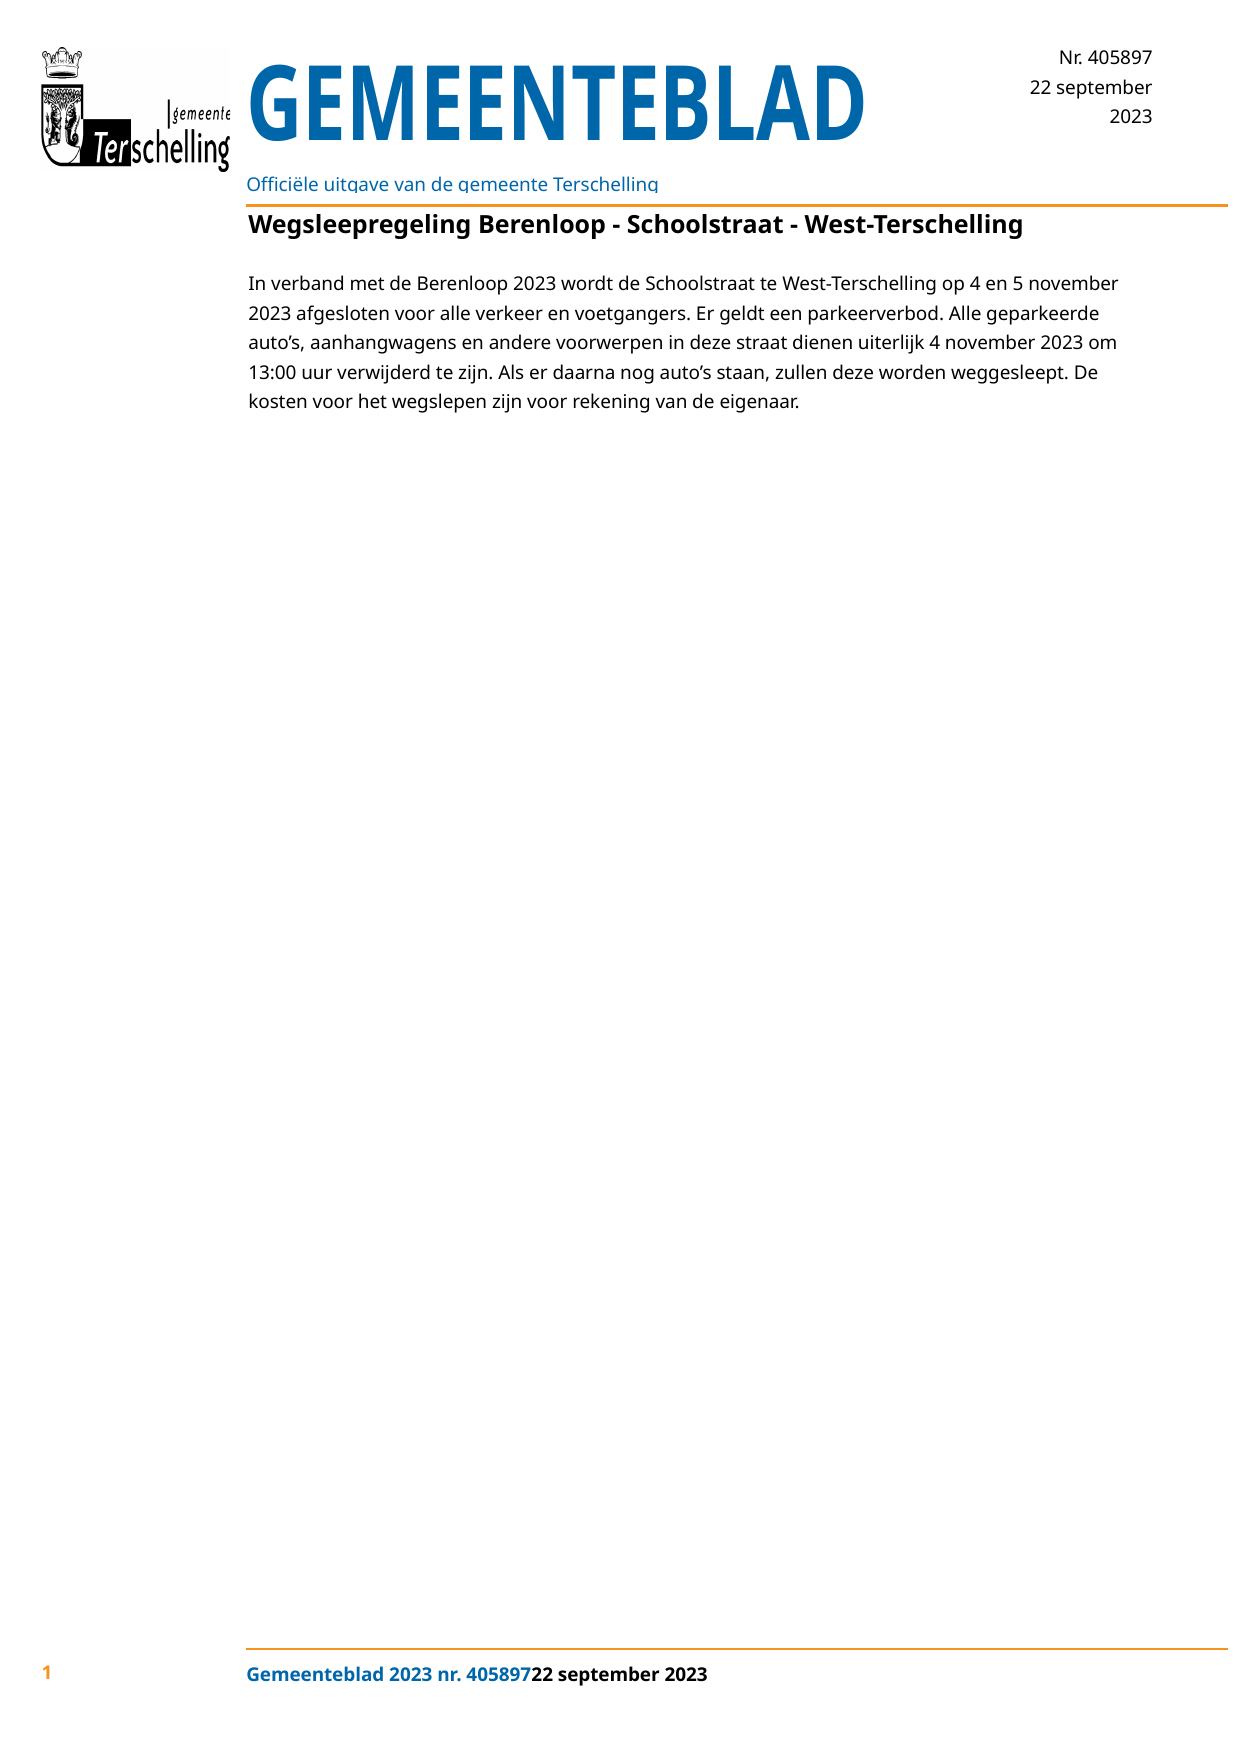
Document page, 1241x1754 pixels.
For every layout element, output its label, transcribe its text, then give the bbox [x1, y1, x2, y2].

text In verband met de Berenloop 2023 wordt de Schoolstraat te West-Terschelling op 4 en 5 november 2023 afgesloten voor alle verkeer en voetgangers. Er geldt een parkeerverbod. Alle geparkeerde auto’s, aanhangwagens en andere voorwerpen in deze straat dienen uiterlijk 4 november 2023 om 13:00 uur verwijderd te zijn. Als er daarna nog auto’s staan, zullen deze worden weggesleept. De kosten voor het wegslepen zijn voor rekening van de eigenaar. [248, 270, 1152, 414]
text Wegsleepregeling Berenloop - Schoolstraat - West-Terschelling [248, 207, 1152, 241]
picture [41, 47, 231, 172]
